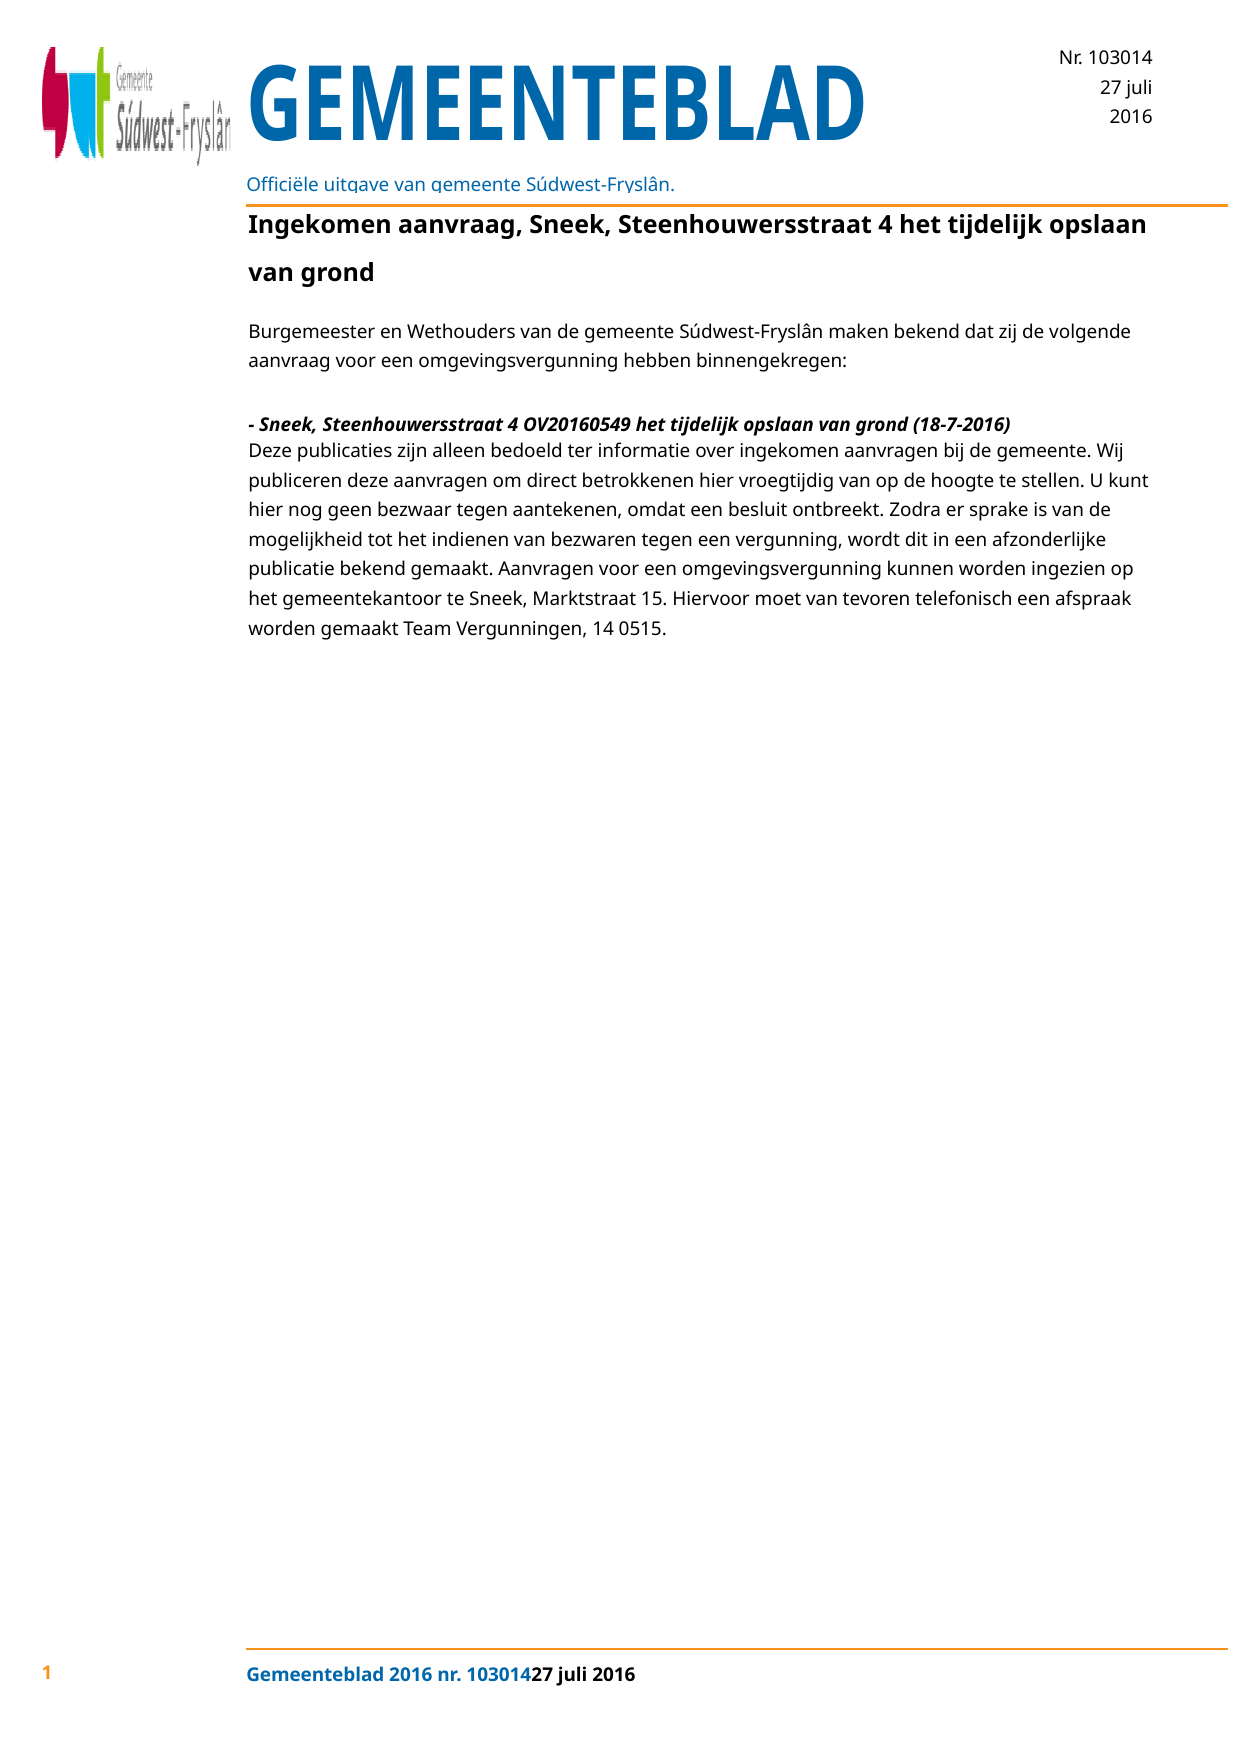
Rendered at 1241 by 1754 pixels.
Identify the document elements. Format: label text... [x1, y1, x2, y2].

picture [41, 47, 231, 172]
text - Sneek, Steenhouwersstraat 4 OV20160549 het tijdelijk opslaan van grond (18-7-2016) [248, 411, 1152, 437]
text Burgemeester en Wethouders van de gemeente Súdwest-Fryslân maken bekend dat zij de volgende aanvraag voor een omgevingsvergunning hebben binnengekregen: [248, 318, 1152, 373]
text Deze publicaties zijn alleen bedoeld ter informatie over ingekomen aanvragen bij de gemeente. Wij publiceren deze aanvragen om direct betrokkenen hier vroegtijdig van op de hoogte te stellen. U kunt hier nog geen bezwaar tegen aantekenen, omdat een besluit ontbreekt. Zodra er sprake is van de mogelijkheid tot het indienen van bezwaren tegen een vergunning, wordt dit in een afzonderlijke publicatie bekend gemaakt. Aanvragen voor een omgevingsvergunning kunnen worden ingezien op het gemeentekantoor te Sneek, Marktstraat 15. Hiervoor moet van tevoren telefonisch een afspraak worden gemaakt Team Vergunningen, 14 0515. [248, 437, 1152, 640]
text Ingekomen aanvraag, Sneek, Steenhouwersstraat 4 het tijdelijk opslaan van grond [248, 207, 1152, 288]
